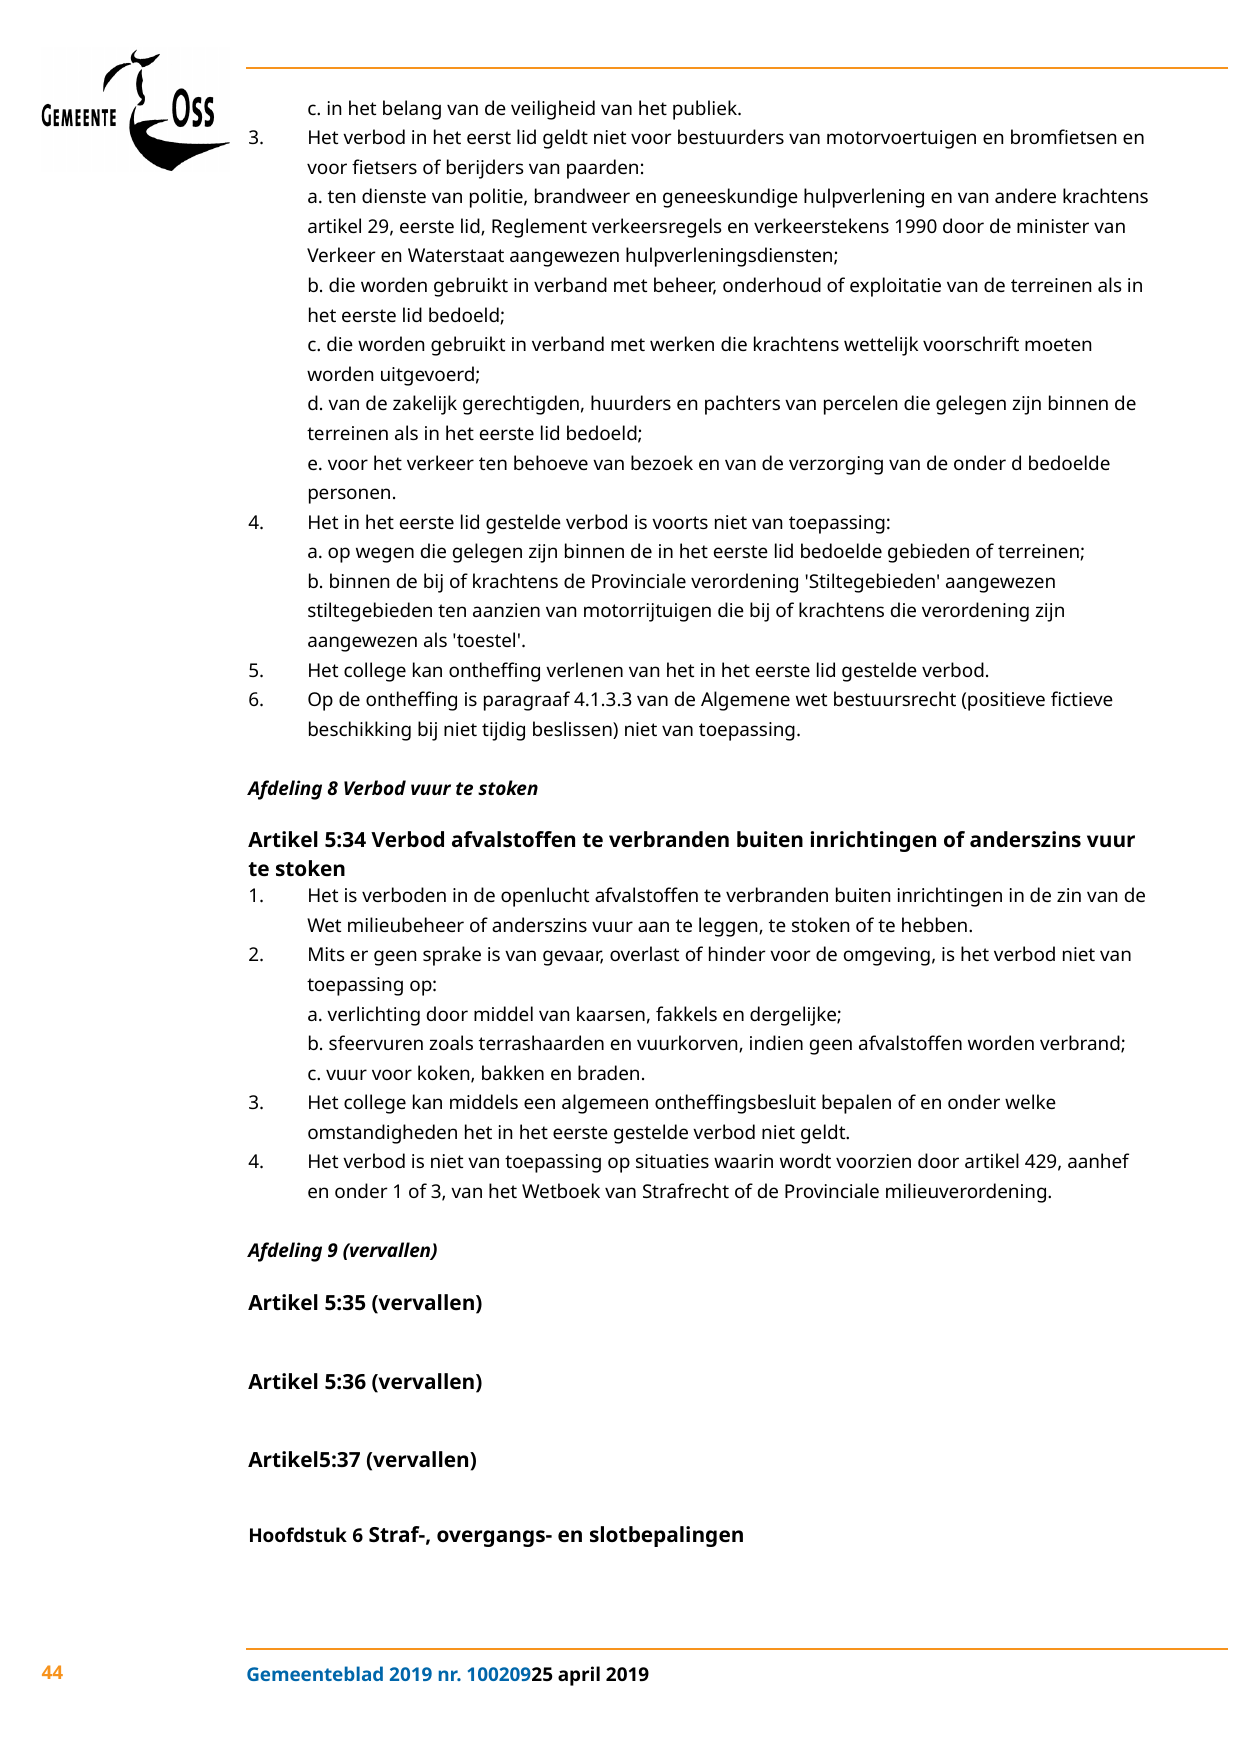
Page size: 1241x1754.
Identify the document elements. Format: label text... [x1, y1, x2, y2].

list b. binnen de bij of krachtens de Provinciale verordening 'Stiltegebieden' aangewezen stiltegebieden ten aanzien van motorrijtuigen die bij of krachtens die verordening zijn aangewezen als 'toestel'. [248, 568, 1152, 653]
list b. sfeervuren zoals terrashaarden en vuurkorven, indien geen afvalstoffen worden verbrand; [248, 1030, 1152, 1056]
text Artikel 5:35 (vervallen) [248, 1288, 1152, 1316]
list Het is verboden in de openlucht afvalstoffen te verbranden buiten inrichtingen in de zin van de Wet milieubeheer of anderszins vuur aan te leggen, te stoken of te hebben. [248, 882, 1152, 938]
text Artikel 5:34 Verbod afvalstoffen te verbranden buiten inrichtingen of anderszins vuur te stoken [248, 826, 1152, 882]
picture [41, 47, 231, 172]
text Afdeling 9 (vervallen) [248, 1237, 1152, 1263]
text Hoofdstuk 6 Straf-, overgangs- en slotbepalingen [248, 1520, 1152, 1548]
list a. op wegen die gelegen zijn binnen de in het eerste lid bedoelde gebieden of terreinen; [248, 538, 1152, 564]
list Op de ontheffing is paragraaf 4.1.3.3 van de Algemene wet bestuursrecht (positieve fictieve beschikking bij niet tijdig beslissen) niet van toepassing. [248, 686, 1152, 742]
list d. van de zakelijk gerechtigden, huurders en pachters van percelen die gelegen zijn binnen de terreinen als in het eerste lid bedoeld; [248, 391, 1152, 446]
list Het college kan ontheffing verlenen van het in het eerste lid gestelde verbod. [248, 657, 1152, 683]
list e. voor het verkeer ten behoeve van bezoek en van de verzorging van de onder d bedoelde personen. [248, 450, 1152, 505]
text Artikel5:37 (vervallen) [248, 1446, 1152, 1474]
list Het college kan middels een algemeen ontheffingsbesluit bepalen of en onder welke omstandigheden het in het eerste gestelde verbod niet geldt. [248, 1089, 1152, 1145]
list a. verlichting door middel van kaarsen, fakkels en dergelijke; [248, 1001, 1152, 1027]
text Artikel 5:36 (vervallen) [248, 1367, 1152, 1395]
list c. vuur voor koken, bakken en braden. [248, 1060, 1152, 1086]
text Afdeling 8 Verbod vuur te stoken [248, 775, 1152, 801]
list Het in het eerste lid gestelde verbod is voorts niet van toepassing: [248, 509, 1152, 535]
list Het verbod is niet van toepassing op situaties waarin wordt voorzien door artikel 429, aanhef en onder 1 of 3, van het Wetboek van Strafrecht of de Provinciale milieuverordening. [248, 1149, 1152, 1204]
list c. die worden gebruikt in verband met werken die krachtens wettelijk voorschrift moeten worden uitgevoerd; [248, 331, 1152, 387]
list b. die worden gebruikt in verband met beheer, onderhoud of exploitatie van de terreinen als in het eerste lid bedoeld; [248, 272, 1152, 328]
list a. ten dienste van politie, brandweer en geneeskundige hulpverlening en van andere krachtens artikel 29, eerste lid, Reglement verkeersregels en verkeerstekens 1990 door de minister van Verkeer en Waterstaat aangewezen hulpverleningsdiensten; [248, 183, 1152, 268]
list c. in het belang van de veiligheid van het publiek. [248, 95, 1152, 121]
list Mits er geen sprake is van gevaar, overlast of hinder voor de omgeving, is het verbod niet van toepassing op: [248, 942, 1152, 997]
list Het verbod in het eerst lid geldt niet voor bestuurders van motorvoertuigen en bromfietsen en voor fietsers of berijders van paarden: [248, 124, 1152, 180]
